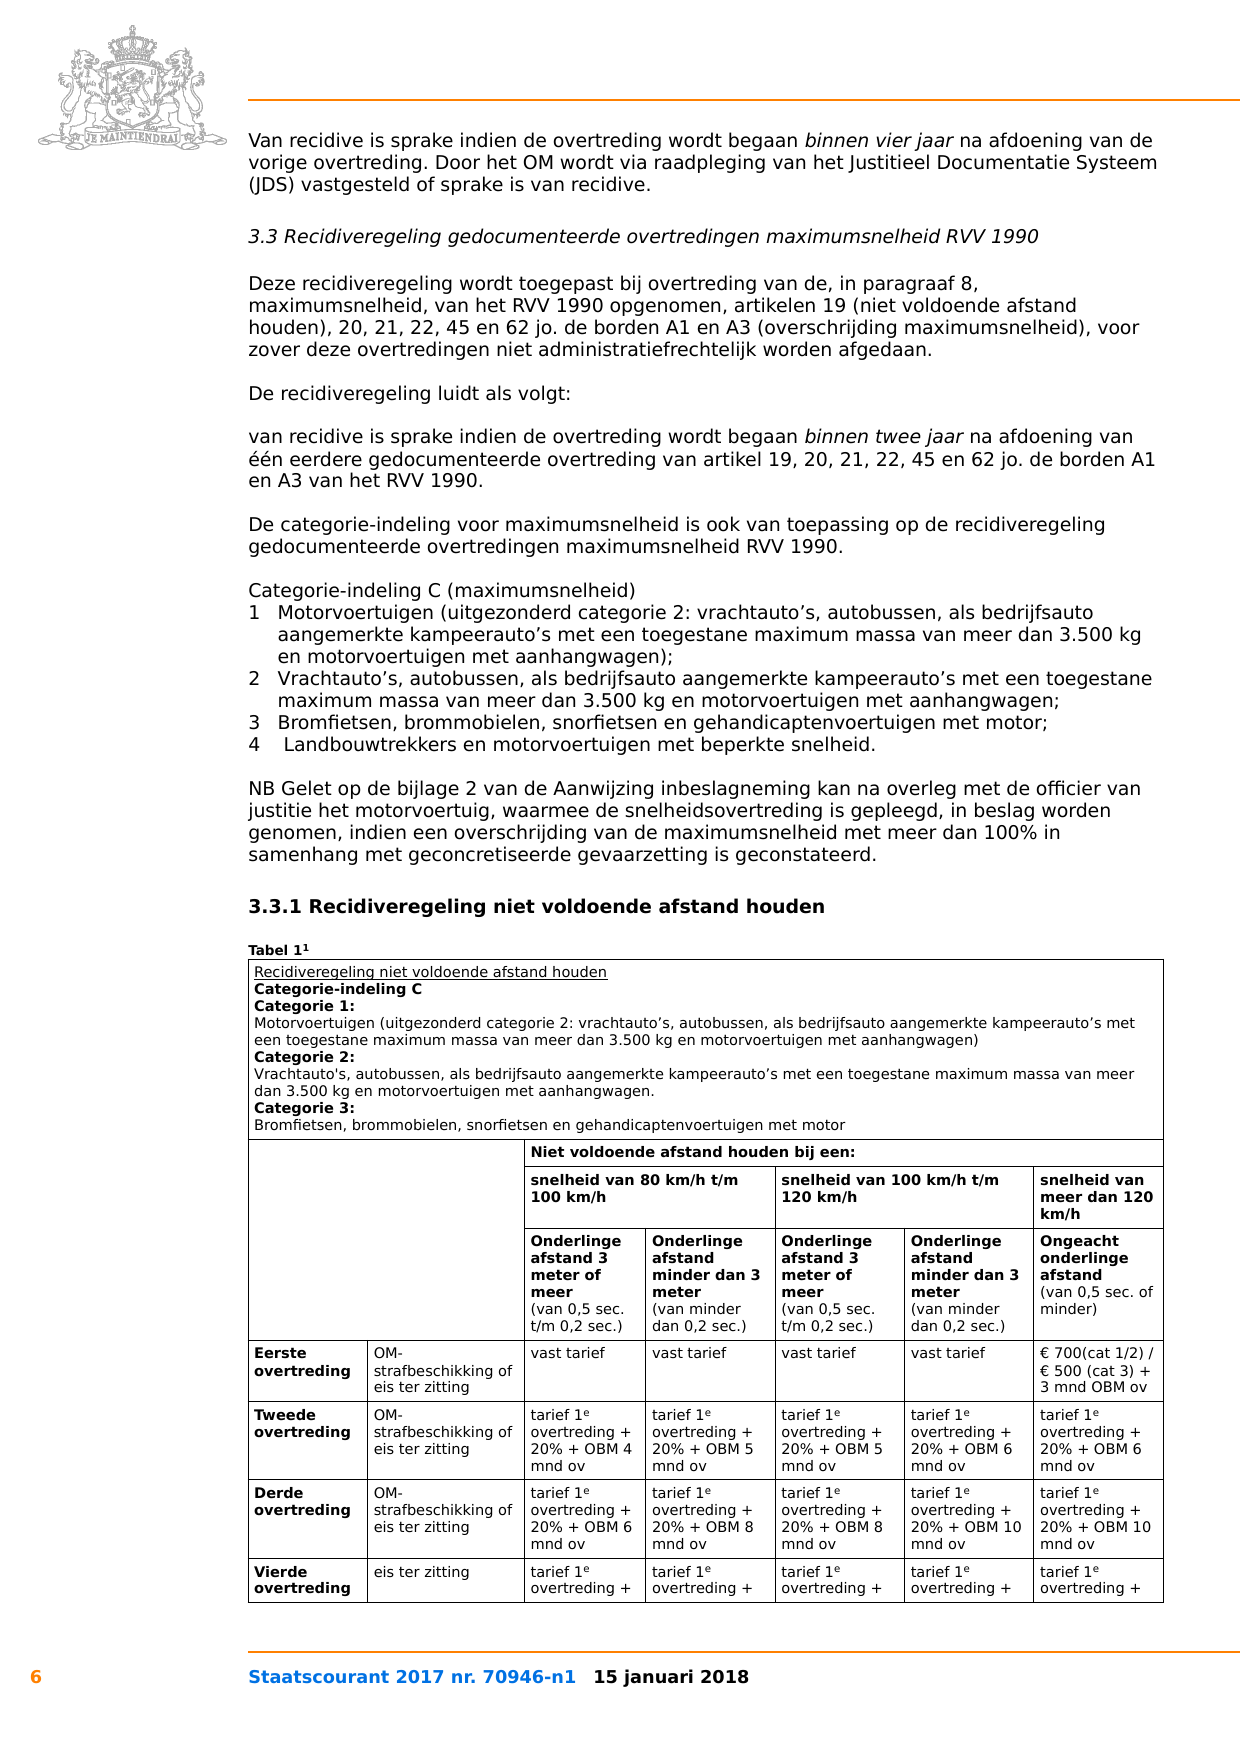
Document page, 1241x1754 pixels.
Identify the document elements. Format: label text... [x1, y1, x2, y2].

table_cell tarief 1e overtreding + [776, 1559, 904, 1602]
table_cell tarief 1e overtreding + 20% + OBM 6 mnd ov [905, 1402, 1033, 1479]
table_cell Vierde overtreding [249, 1559, 367, 1602]
table_cell tarief 1e overtreding + 20% + OBM 6 mnd ov [525, 1480, 645, 1558]
text De recidiveregeling luidt als volgt: [248, 383, 1163, 404]
text van recidive is sprake indien de overtreding wordt begaan binnen twee jaar na afdoening van één eerdere gedocumenteerde overtreding van artikel 19, 20, 21, 22, 45 en 62 jo. de borden A1 en A3 van het RVV 1990. [248, 426, 1163, 492]
table_cell tarief 1e overtreding + 20% + OBM 8 mnd ov [646, 1480, 775, 1558]
text 4 Landbouwtrekkers en motorvoertuigen met beperkte snelheid. [248, 734, 1163, 756]
table_cell Derde overtreding [249, 1480, 367, 1558]
table_cell Niet voldoende afstand houden bij een: [525, 1140, 1163, 1166]
table_cell vast tarief [646, 1341, 775, 1401]
picture [38, 25, 227, 150]
table_cell tarief 1e overtreding + 20% + OBM 5 mnd ov [646, 1402, 775, 1479]
table_header Tabel 11 [248, 943, 1163, 958]
text Categorie-indeling C (maximumsnelheid) [248, 580, 1163, 602]
table_cell Eerste overtreding [249, 1341, 367, 1401]
table_cell Onderlinge afstand 3 meter of meer (van 0,5 sec. t/m 0,2 sec.) [525, 1229, 645, 1340]
table_cell tarief 1e overtreding + [646, 1559, 775, 1602]
table_cell OM-strafbeschikking of eis ter zitting [368, 1480, 524, 1558]
text 3 Bromfietsen, brommobielen, snorfietsen en gehandicaptenvoertuigen met motor; [248, 712, 1163, 734]
table_cell OM-strafbeschikking of eis ter zitting [368, 1341, 524, 1401]
table_cell € 700(cat 1/2) / € 500 (cat 3) + 3 mnd OBM ov [1034, 1341, 1163, 1401]
table_cell Motorvoertuigen (uitgezonderd categorie 2: vrachtauto’s, autobussen, als bedrijfsauto aangemerkte kampeerauto’s met een toegestane maximum massa van meer dan 3.500 kg en motorvoertuigen met aanhangwagen) Categorie 2: Vrachtauto's, autobussen, als bedrijfsauto aangemerkte kampeerauto’s met een toegestane maximum massa van meer dan 3.500 kg en motorvoertuigen met aanhangwagen. Categorie 3: Bromfietsen, brommobielen, snorfietsen en gehandicaptenvoertuigen met motor [249, 1015, 1163, 1139]
table_cell Onderlinge afstand minder dan 3 meter (van minder dan 0,2 sec.) [646, 1229, 775, 1340]
text De categorie-indeling voor maximumsnelheid is ook van toepassing op de recidiveregeling gedocumenteerde overtredingen maximumsnelheid RVV 1990. [248, 514, 1163, 558]
table_cell tarief 1e overtreding + [905, 1559, 1033, 1602]
table_cell eis ter zitting [368, 1559, 524, 1602]
table_cell [249, 1140, 524, 1340]
table_cell vast tarief [905, 1341, 1033, 1401]
table_cell tarief 1e overtreding + 20% + OBM 10 mnd ov [905, 1480, 1033, 1558]
table_cell tarief 1e overtreding + [525, 1559, 645, 1602]
table_cell tarief 1e overtreding + 20% + OBM 4 mnd ov [525, 1402, 645, 1479]
table_cell snelheid van 100 km/h t/m 120 km/h [776, 1167, 1033, 1227]
table_cell tarief 1e overtreding + 20% + OBM 6 mnd ov [1034, 1402, 1163, 1479]
table_cell Ongeacht onderlinge afstand (van 0,5 sec. of minder) [1034, 1229, 1163, 1340]
table_cell tarief 1e overtreding + [1034, 1559, 1163, 1602]
text Van recidive is sprake indien de overtreding wordt begaan binnen vier jaar na afdoening van de vorige overtreding. Door het OM wordt via raadpleging van het Justitieel Documentatie Systeem (JDS) vastgesteld of sprake is van recidive. [248, 130, 1163, 196]
table_cell Recidiveregeling niet voldoende afstand houden Categorie-indeling C Categorie 1: [249, 960, 1163, 1015]
table_cell vast tarief [776, 1341, 904, 1401]
table_cell snelheid van 80 km/h t/m 100 km/h [525, 1167, 775, 1227]
table_cell Onderlinge afstand 3 meter of meer (van 0,5 sec. t/m 0,2 sec.) [776, 1229, 904, 1340]
text 2 Vrachtauto’s, autobussen, als bedrijfsauto aangemerkte kampeerauto’s met een toegestane maximum massa van meer dan 3.500 kg en motorvoertuigen met aanhangwagen; [248, 668, 1163, 712]
table_cell tarief 1e overtreding + 20% + OBM 5 mnd ov [776, 1402, 904, 1479]
table_cell OM-strafbeschikking of eis ter zitting [368, 1402, 524, 1479]
subtitle 3.3.1 Recidiveregeling niet voldoende afstand houden [248, 896, 1163, 918]
table_cell tarief 1e overtreding + 20% + OBM 10 mnd ov [1034, 1480, 1163, 1558]
text Deze recidiveregeling wordt toegepast bij overtreding van de, in paragraaf 8, maximumsnelheid, van het RVV 1990 opgenomen, artikelen 19 (niet voldoende afstand houden), 20, 21, 22, 45 en 62 jo. de borden A1 en A3 (overschrijding maximumsnelheid), voor zover deze overtredingen niet administratiefrechtelijk worden afgedaan. [248, 273, 1163, 361]
text 1 Motorvoertuigen (uitgezonderd categorie 2: vrachtauto’s, autobussen, als bedrijfsauto aangemerkte kampeerauto’s met een toegestane maximum massa van meer dan 3.500 kg en motorvoertuigen met aanhangwagen); [248, 602, 1163, 668]
table_cell snelheid van meer dan 120 km/h [1034, 1167, 1163, 1227]
subtitle 3.3 Recidiveregeling gedocumenteerde overtredingen maximumsnelheid RVV 1990 [248, 226, 1163, 248]
table_cell Onderlinge afstand minder dan 3 meter (van minder dan 0,2 sec.) [905, 1229, 1033, 1340]
text NB Gelet op de bijlage 2 van de Aanwijzing inbeslagneming kan na overleg met de officier van justitie het motorvoertuig, waarmee de snelheidsovertreding is gepleegd, in beslag worden genomen, indien een overschrijding van de maximumsnelheid met meer dan 100% in samenhang met geconcretiseerde gevaarzetting is geconstateerd. [248, 778, 1163, 866]
table_cell vast tarief [525, 1341, 645, 1401]
table_cell Tweede overtreding [249, 1402, 367, 1479]
table_cell tarief 1e overtreding + 20% + OBM 8 mnd ov [776, 1480, 904, 1558]
